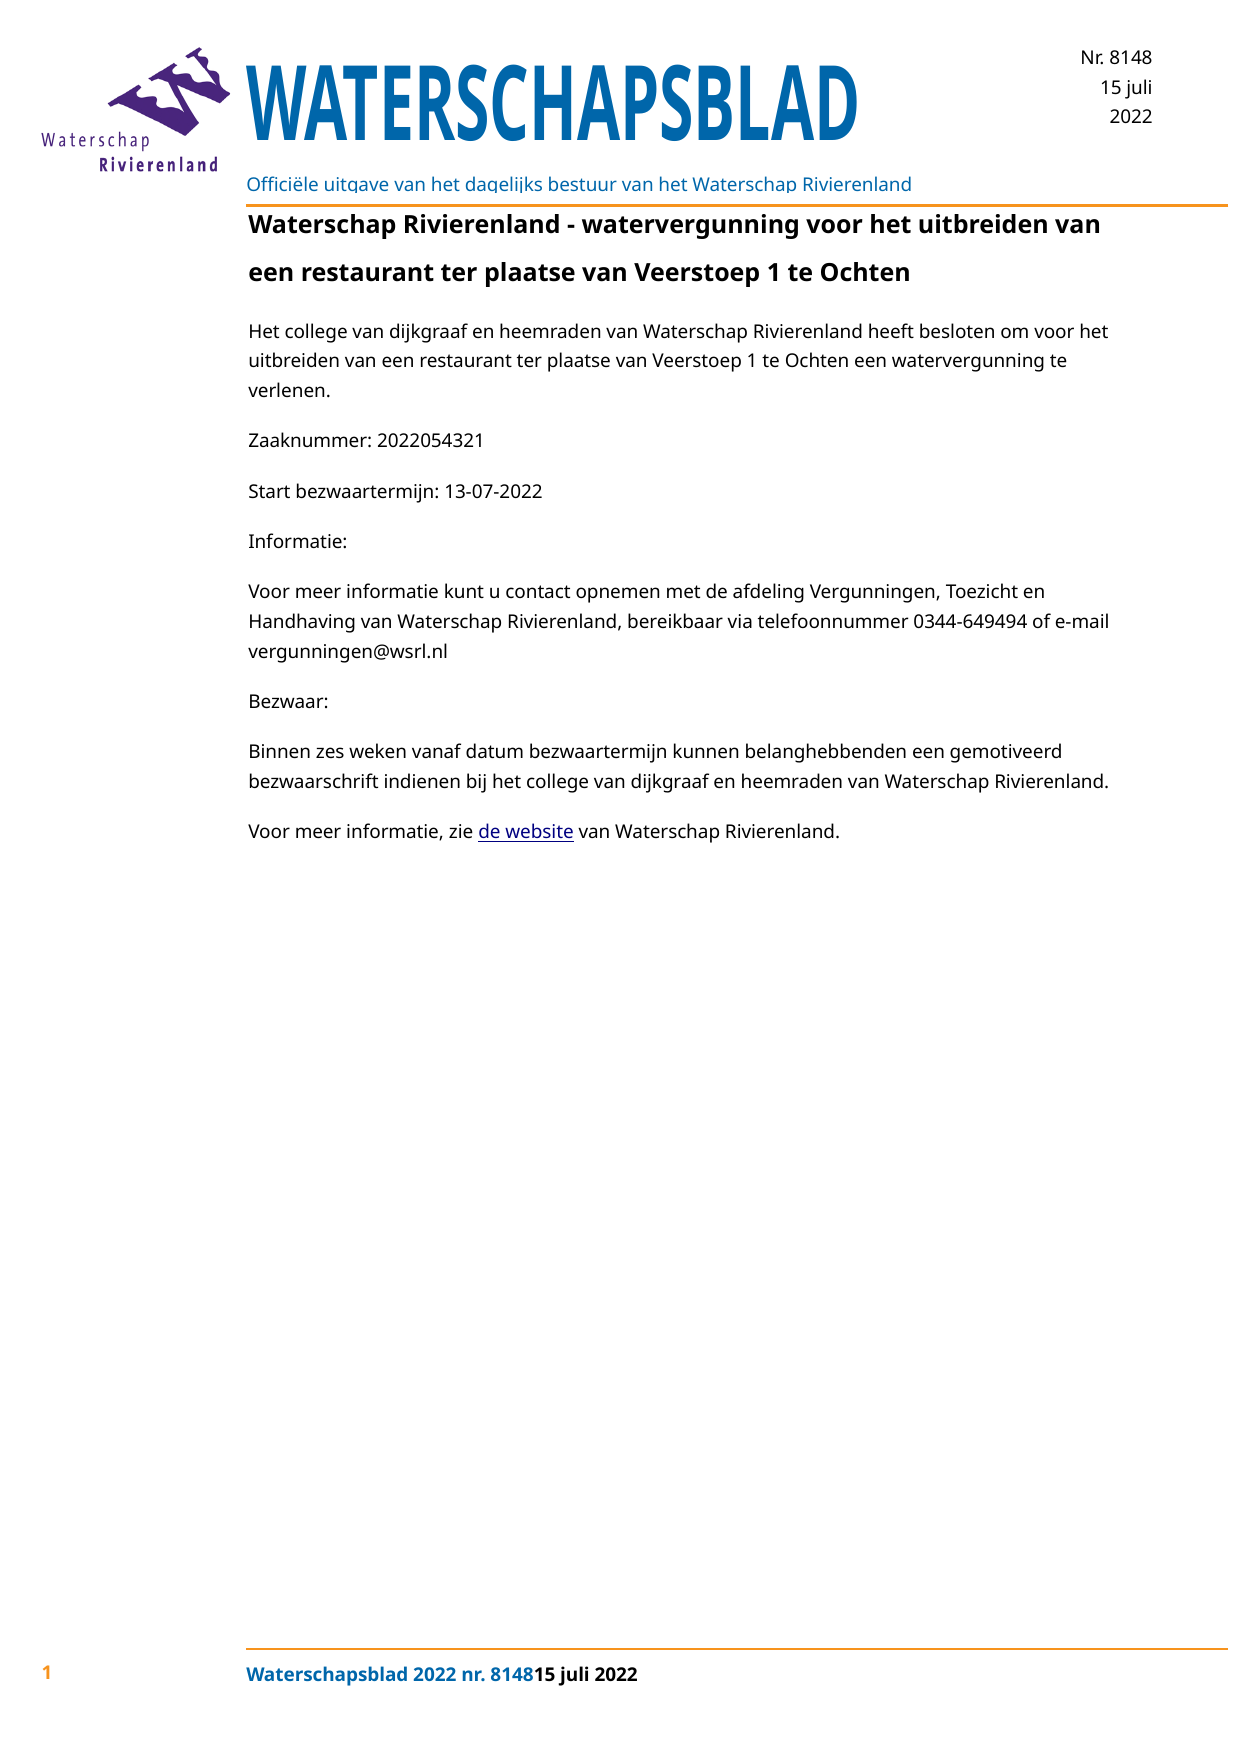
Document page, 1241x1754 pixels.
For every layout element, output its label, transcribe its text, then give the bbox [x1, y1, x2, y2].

text Start bezwaartermijn: 13-07-2022 [248, 478, 1152, 504]
text Voor meer informatie, zie de website van Waterschap Rivierenland. [248, 819, 1152, 844]
text Binnen zes weken vanaf datum bezwaartermijn kunnen belanghebbenden een gemotiveerd bezwaarschrift indienen bij het college van dijkgraaf en heemraden van Waterschap Rivierenland. [248, 739, 1152, 794]
text Het college van dijkgraaf en heemraden van Waterschap Rivierenland heeft besloten om voor het uitbreiden van een restaurant ter plaatse van Veerstoep 1 te Ochten een watervergunning te verlenen. [248, 318, 1152, 403]
text Zaaknummer: 2022054321 [248, 427, 1152, 453]
text Informatie: [248, 528, 1152, 554]
text Voor meer informatie kunt u contact opnemen met de afdeling Vergunningen, Toezicht en Handhaving van Waterschap Rivierenland, bereikbaar via telefoonnummer 0344-649494 of e-mail vergunningen@wsrl.nl [248, 579, 1152, 664]
text Waterschap Rivierenland - watervergunning voor het uitbreiden van een restaurant ter plaatse van Veerstoep 1 te Ochten [248, 207, 1152, 288]
text Bezwaar: [248, 688, 1152, 714]
picture [41, 47, 231, 172]
